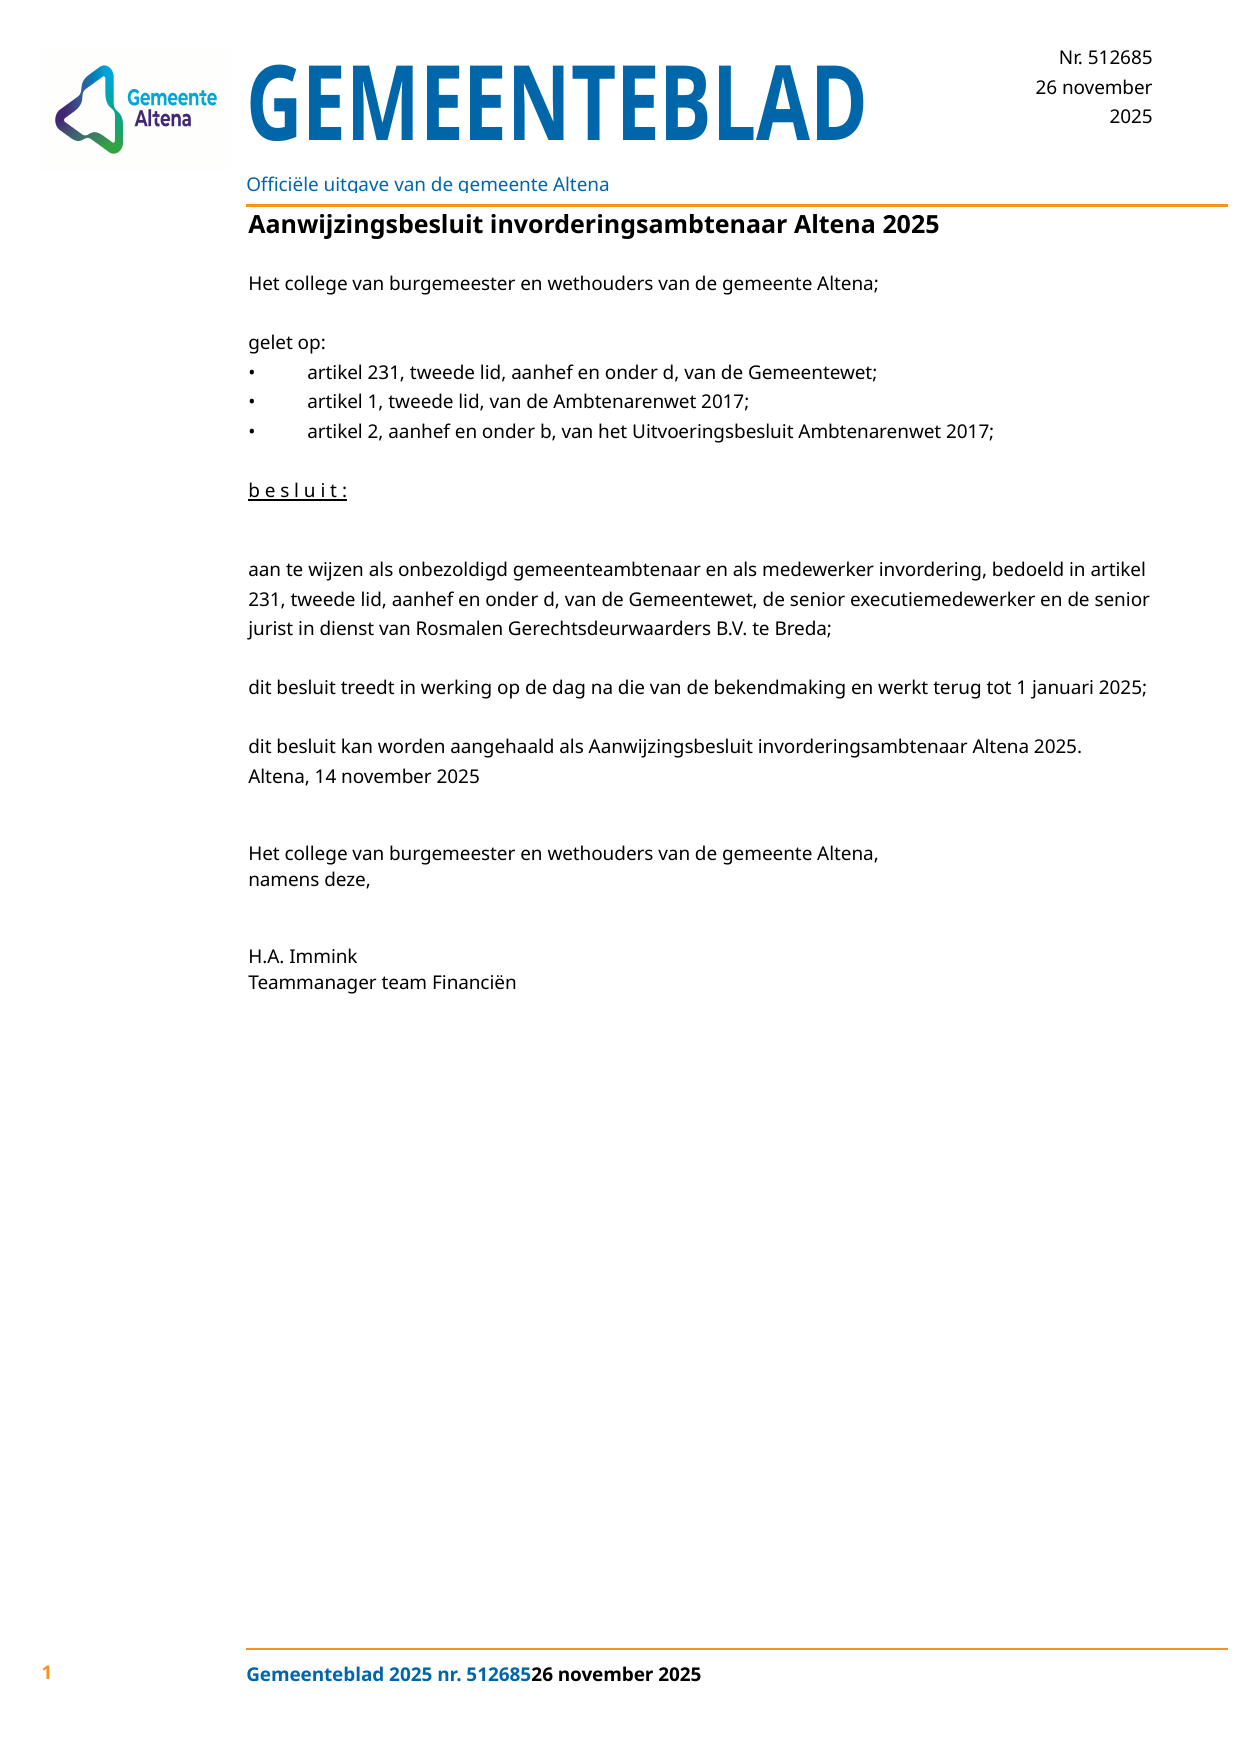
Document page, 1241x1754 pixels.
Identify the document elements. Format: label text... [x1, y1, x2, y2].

text Teammanager team Financiën [248, 969, 1152, 995]
picture [41, 47, 231, 172]
list artikel 1, tweede lid, van de Ambtenarenwet 2017; [248, 389, 1152, 414]
text b e s l u i t : [248, 477, 1152, 503]
text dit besluit kan worden aangehaald als Aanwijzingsbesluit invorderingsambtenaar Altena 2025. [248, 734, 1152, 759]
text gelet op: [248, 329, 1152, 355]
text Aanwijzingsbesluit invorderingsambtenaar Altena 2025 [248, 207, 1152, 241]
text Altena, 14 november 2025 [248, 763, 1152, 789]
text namens deze, [248, 866, 1152, 892]
text Het college van burgemeester en wethouders van de gemeente Altena, [248, 841, 1152, 866]
list artikel 2, aanhef en onder b, van het Uitvoeringsbesluit Ambtenarenwet 2017; [248, 418, 1152, 444]
text H.A. Immink [248, 943, 1152, 969]
list artikel 231, tweede lid, aanhef en onder d, van de Gemeentewet; [248, 359, 1152, 385]
text dit besluit treedt in werking op de dag na die van de bekendmaking en werkt terug tot 1 januari 2025; [248, 674, 1152, 700]
text Het college van burgemeester en wethouders van de gemeente Altena; [248, 270, 1152, 296]
text aan te wijzen als onbezoldigd gemeenteambtenaar en als medewerker invordering, bedoeld in artikel 231, tweede lid, aanhef en onder d, van de Gemeentewet, de senior executiemedewerker en de senior jurist in dienst van Rosmalen Gerechtsdeurwaarders B.V. te Breda; [248, 556, 1152, 641]
